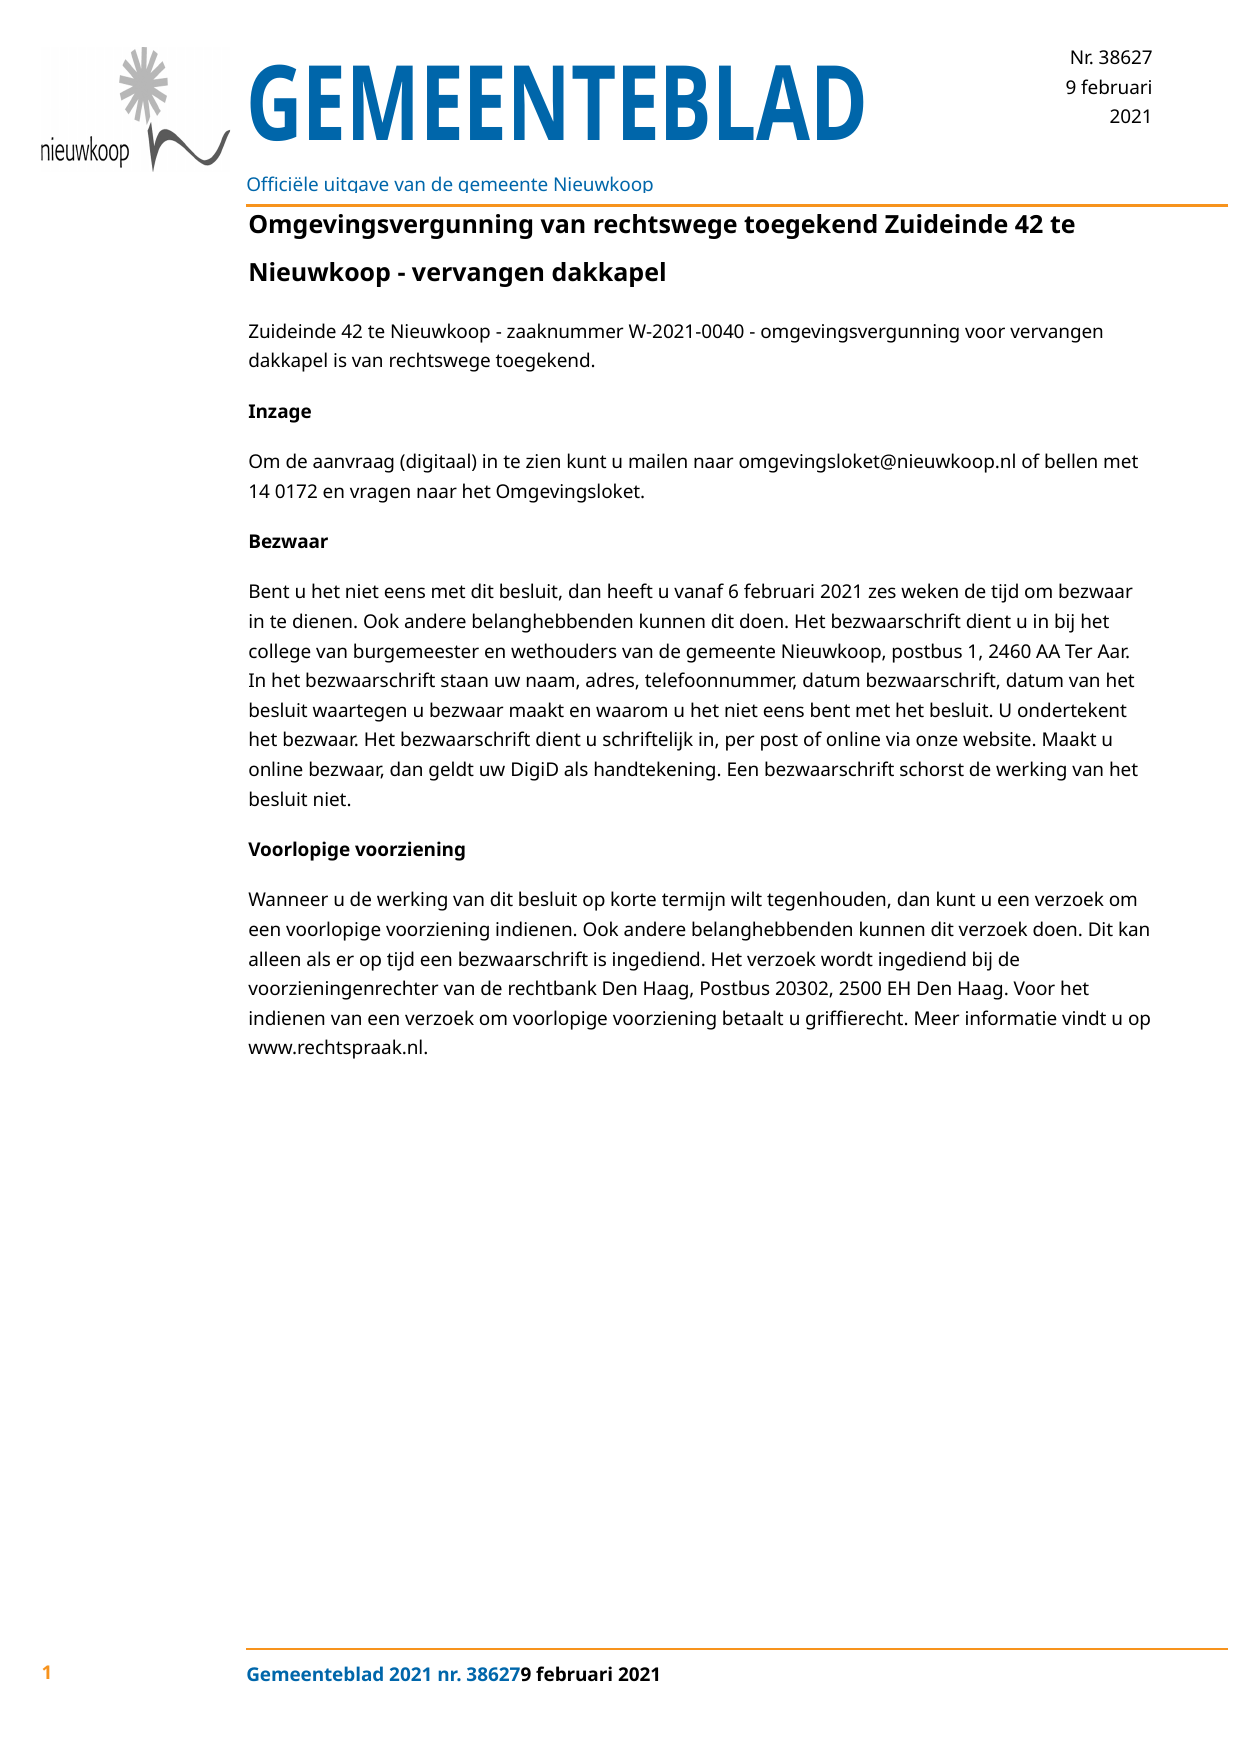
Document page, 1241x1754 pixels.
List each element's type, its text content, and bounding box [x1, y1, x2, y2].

text Bent u het niet eens met dit besluit, dan heeft u vanaf 6 februari 2021 zes weken de tijd om bezwaar in te dienen. Ook andere belanghebbenden kunnen dit doen. Het bezwaarschrift dient u in bij het college van burgemeester en wethouders van de gemeente Nieuwkoop, postbus 1, 2460 AA Ter Aar. In het bezwaarschrift staan uw naam, adres, telefoonnummer, datum bezwaarschrift, datum van het besluit waartegen u bezwaar maakt en waarom u het niet eens bent met het besluit. U ondertekent het bezwaar. Het bezwaarschrift dient u schriftelijk in, per post of online via onze website. Maakt u online bezwaar, dan geldt uw DigiD als handtekening. Een bezwaarschrift schorst de werking van het besluit niet. [248, 579, 1152, 812]
picture [41, 47, 231, 172]
text Bezwaar [248, 528, 1152, 554]
text Om de aanvraag (digitaal) in te zien kunt u mailen naar omgevingsloket@nieuwkoop.nl of bellen met 14 0172 en vragen naar het Omgevingsloket. [248, 448, 1152, 504]
text Wanneer u de werking van dit besluit op korte termijn wilt tegenhouden, dan kunt u een verzoek om een voorlopige voorziening indienen. Ook andere belanghebbenden kunnen dit verzoek doen. Dit kan alleen als er op tijd een bezwaarschrift is ingediend. Het verzoek wordt ingediend bij de voorzieningenrechter van de rechtbank Den Haag, Postbus 20302, 2500 EH Den Haag. Voor het indienen van een verzoek om voorlopige voorziening betaalt u griffierecht. Meer informatie vindt u op www.rechtspraak.nl. [248, 887, 1152, 1060]
text Zuideinde 42 te Nieuwkoop - zaaknummer W-2021-0040 - omgevingsvergunning voor vervangen dakkapel is van rechtswege toegekend. [248, 318, 1152, 373]
text Inzage [248, 398, 1152, 424]
text Omgevingsvergunning van rechtswege toegekend Zuideinde 42 te Nieuwkoop - vervangen dakkapel [248, 207, 1152, 288]
text Voorlopige voorziening [248, 836, 1152, 862]
